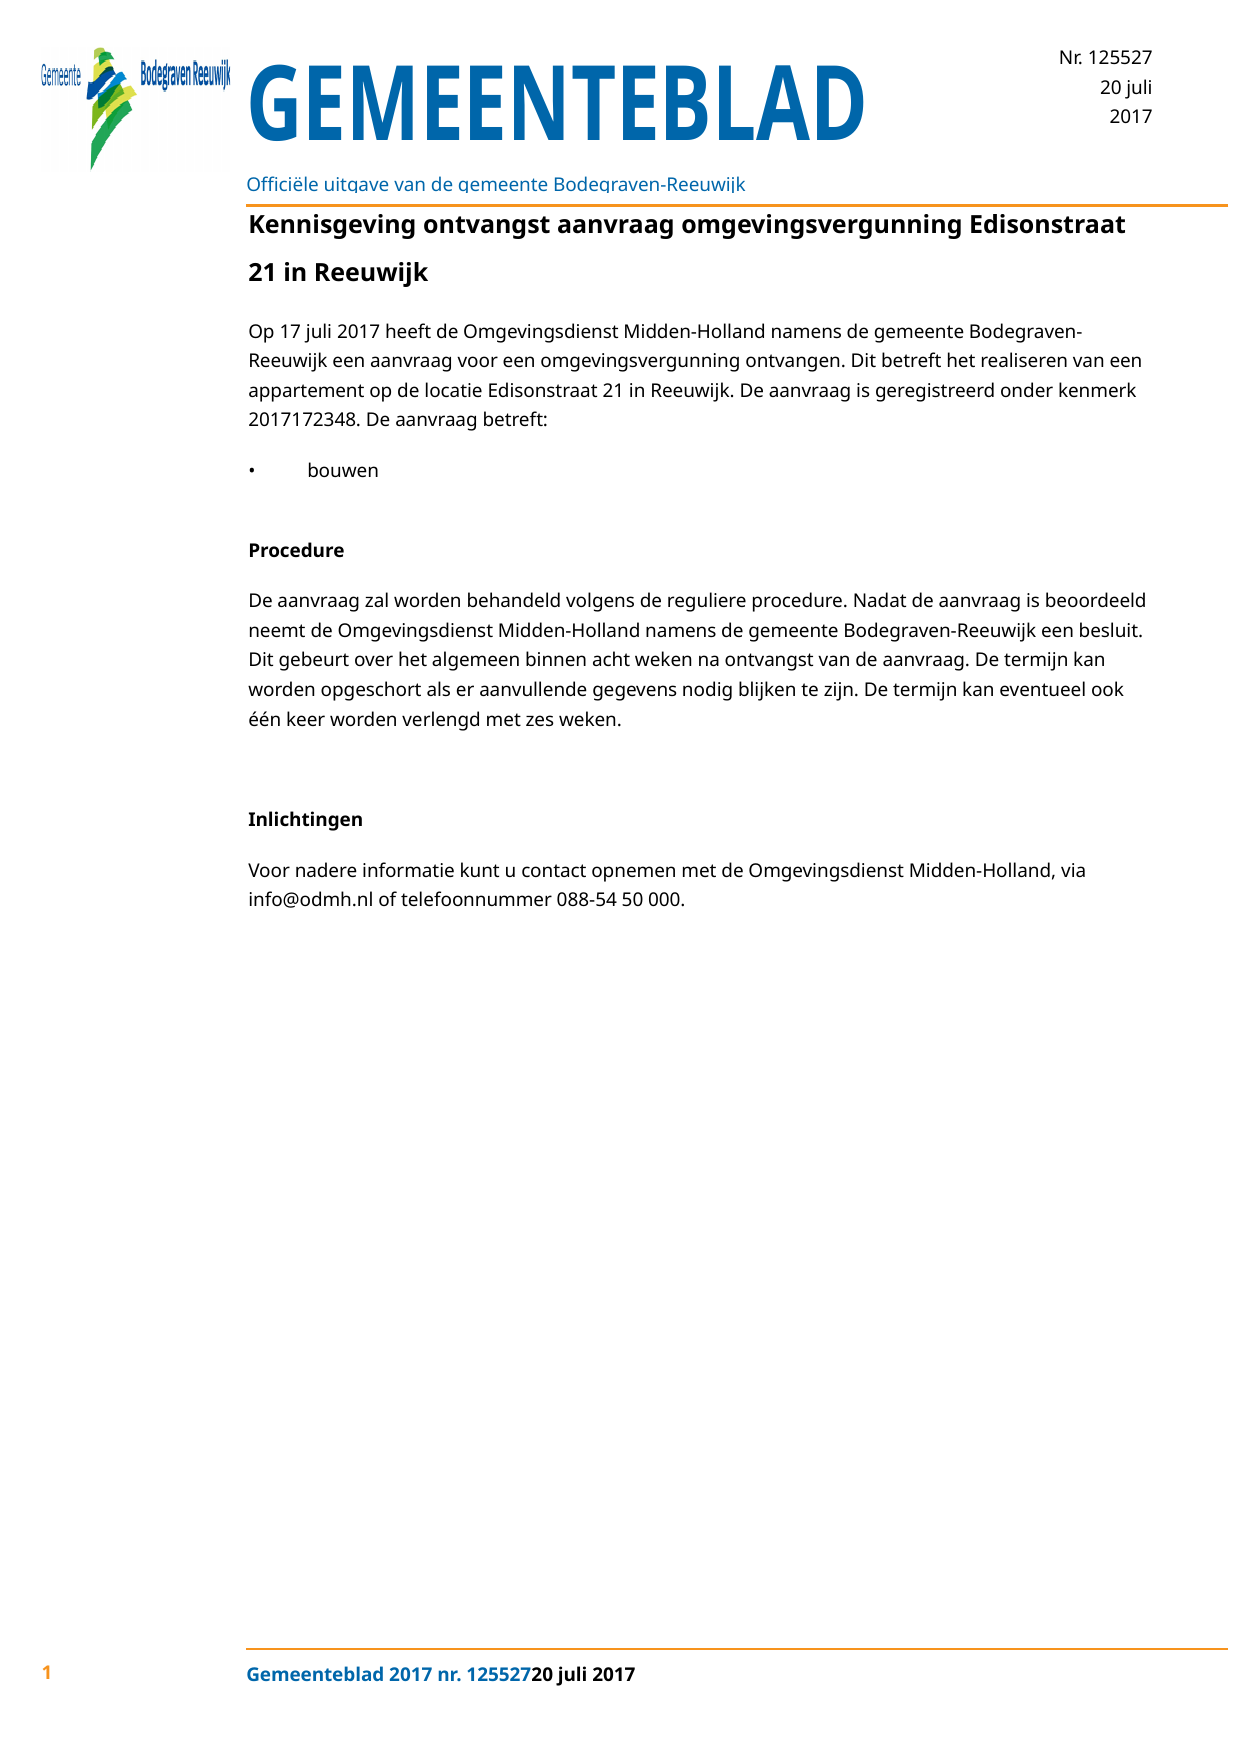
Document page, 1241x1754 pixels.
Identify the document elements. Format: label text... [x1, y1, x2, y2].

picture [41, 47, 231, 172]
text Procedure [248, 537, 1152, 563]
text Kennisgeving ontvangst aanvraag omgevingsvergunning Edisonstraat 21 in Reeuwijk [248, 207, 1152, 288]
text Inlichtingen [248, 807, 1152, 832]
text Op 17 juli 2017 heeft de Omgevingsdienst Midden-Holland namens de gemeente Bodegraven-Reeuwijk een aanvraag voor een omgevingsvergunning ontvangen. Dit betreft het realiseren van een appartement op de locatie Edisonstraat 21 in Reeuwijk. De aanvraag is geregistreerd onder kenmerk 2017172348. De aanvraag betreft: [248, 318, 1152, 432]
list bouwen [248, 457, 1152, 483]
text De aanvraag zal worden behandeld volgens de reguliere procedure. Nadat de aanvraag is beoordeeld neemt de Omgevingsdienst Midden-Holland namens de gemeente Bodegraven-Reeuwijk een besluit. Dit gebeurt over het algemeen binnen acht weken na ontvangst van de aanvraag. De termijn kan worden opgeschort als er aanvullende gegevens nodig blijken te zijn. De termijn kan eventueel ook één keer worden verlengd met zes weken. [248, 587, 1152, 732]
text Voor nadere informatie kunt u contact opnemen met de Omgevingsdienst Midden-Holland, via info@odmh.nl of telefoonnummer 088-54 50 000. [248, 857, 1152, 912]
